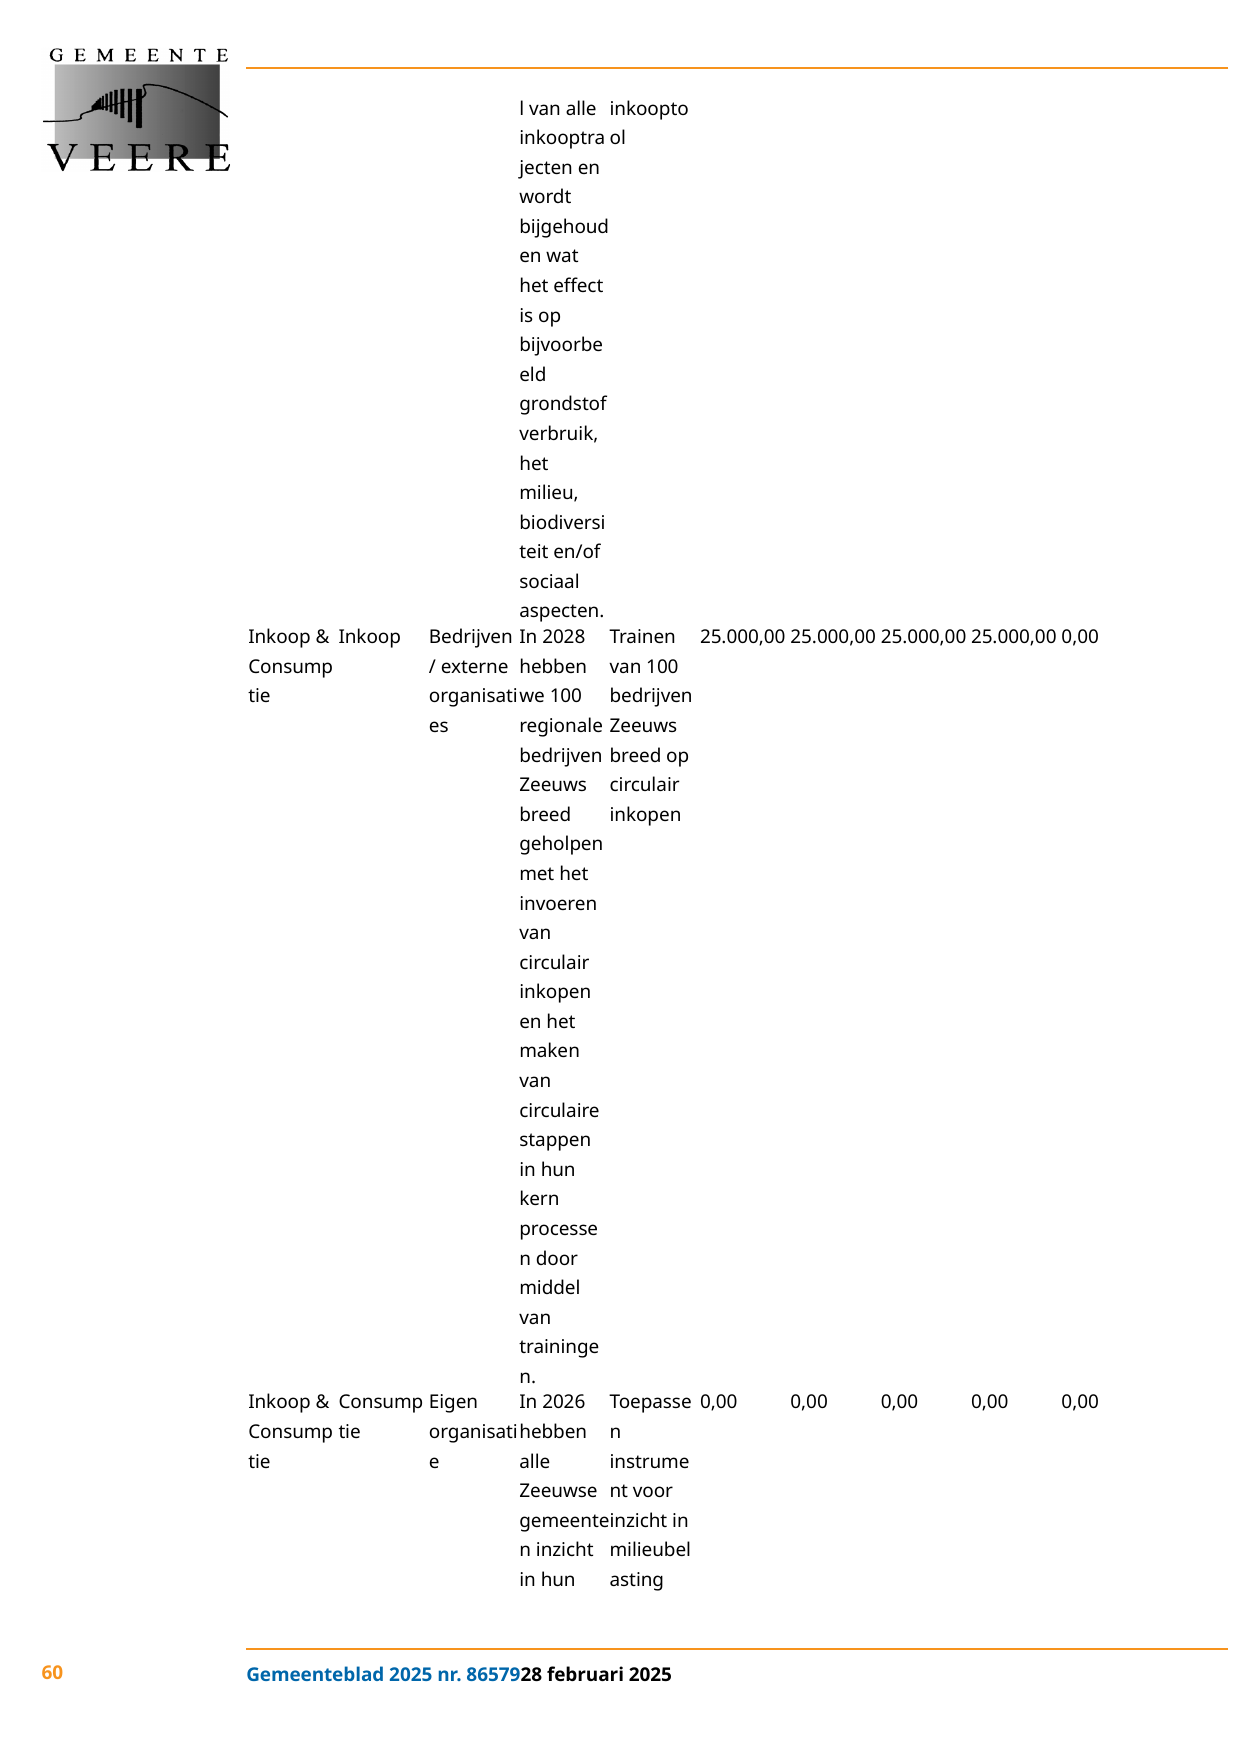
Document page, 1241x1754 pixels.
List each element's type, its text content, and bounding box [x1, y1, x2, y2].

table_cell Eigen organisatie [429, 1389, 519, 1592]
table_cell Inkoop & Consumptie [248, 624, 338, 1389]
table_cell Trainen van 100 bedrijven Zeeuws breed op circulair inkopen [609, 624, 700, 1389]
table_cell Bedrijven/ externe organisaties [429, 624, 519, 1389]
table_cell Toepassen instrument voor inzicht in milieubelasting [609, 1389, 700, 1592]
table_cell [429, 95, 519, 623]
table_cell 25.000,00 [971, 624, 1061, 1389]
table_cell 0,00 [1061, 1389, 1152, 1592]
picture [41, 47, 231, 172]
table_cell Inkoop & Consumptie [248, 1389, 338, 1592]
table_cell 0,00 [971, 1389, 1061, 1592]
table_cell [971, 95, 1061, 623]
table_cell inkooptool [609, 95, 700, 623]
table_cell Inkoop [338, 624, 429, 1389]
table_cell 25.000,00 [790, 624, 881, 1389]
table_cell [338, 95, 429, 623]
table_cell 0,00 [1061, 624, 1152, 1389]
table_cell In 2026 hebben alle Zeeuwse gemeenten inzicht in hun [519, 1389, 609, 1592]
table_cell 25.000,00 [881, 624, 971, 1389]
table_cell l van alle inkooptrajecten en wordt bijgehouden wat het effect is op bijvoorbeeld grondstofverbruik, het milieu, biodiversiteit en/of sociaal aspecten. [519, 95, 609, 623]
table_cell [700, 95, 790, 623]
table_cell In 2028 hebben we 100 regionale bedrijven Zeeuws breed geholpen met het invoeren van circulair inkopen en het maken van circulaire stappen in hun kern processen door middel van trainingen. [519, 624, 609, 1389]
table_cell 0,00 [700, 1389, 790, 1592]
table_cell [881, 95, 971, 623]
table_cell [248, 95, 338, 623]
table_cell 0,00 [790, 1389, 881, 1592]
table_cell 0,00 [881, 1389, 971, 1592]
table_cell [790, 95, 881, 623]
table_cell 25.000,00 [700, 624, 790, 1389]
table_cell [1061, 95, 1152, 623]
table_cell Consumptie [338, 1389, 429, 1592]
